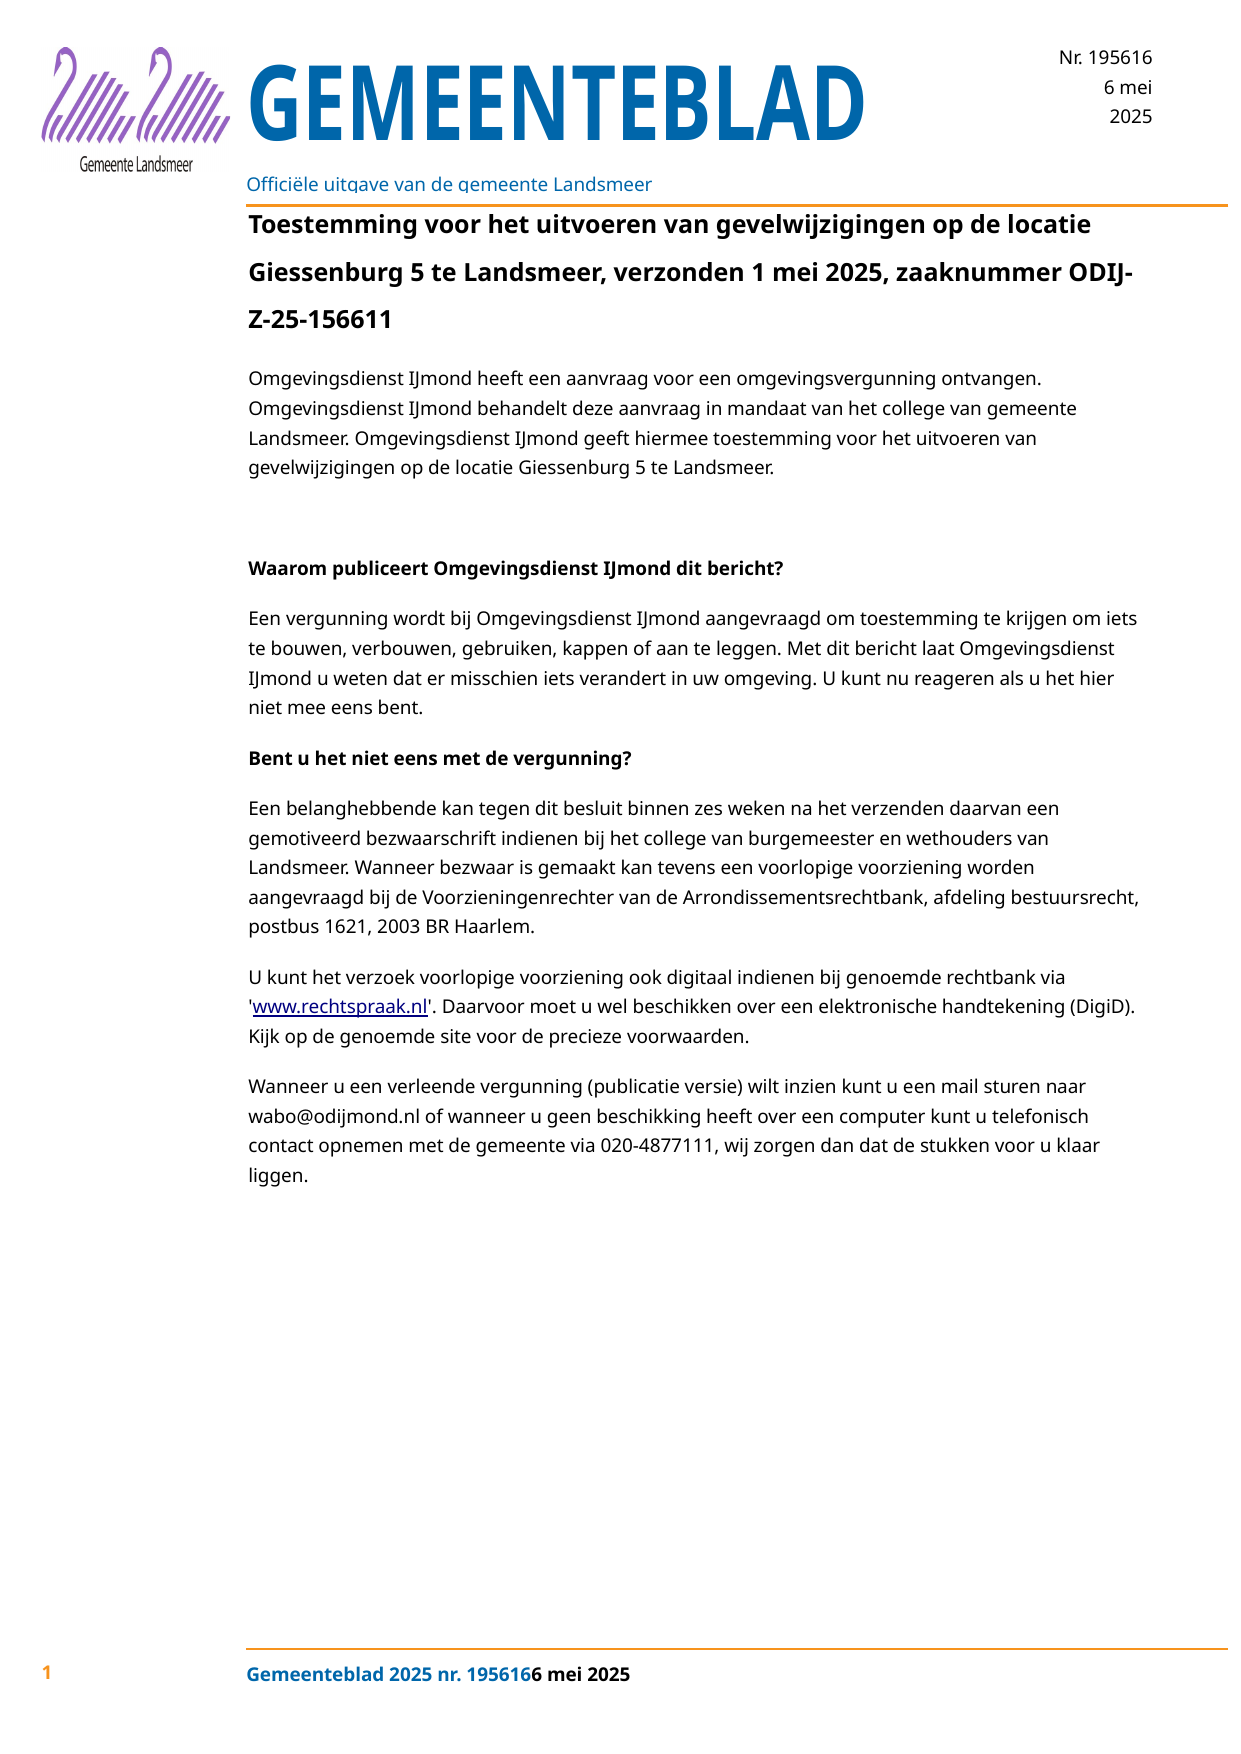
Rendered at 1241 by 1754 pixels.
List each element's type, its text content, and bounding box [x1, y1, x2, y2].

text Wanneer u een verleende vergunning (publicatie versie) wilt inzien kunt u een mail sturen naar wabo@odijmond.nl of wanneer u geen beschikking heeft over een computer kunt u telefonisch contact opnemen met de gemeente via 020-4877111, wij zorgen dan dat de stukken voor u klaar liggen. [248, 1073, 1152, 1188]
text Bent u het niet eens met de vergunning? [248, 745, 1152, 770]
text Waarom publiceert Omgevingsdienst IJmond dit bericht? [248, 555, 1152, 581]
picture [41, 47, 231, 172]
text Toestemming voor het uitvoeren van gevelwijzigingen op de locatie Giessenburg 5 te Landsmeer, verzonden 1 mei 2025, zaaknummer ODIJ-Z-25-156611 [248, 207, 1152, 336]
text Omgevingsdienst IJmond heeft een aanvraag voor een omgevingsvergunning ontvangen. Omgevingsdienst IJmond behandelt deze aanvraag in mandaat van het college van gemeente Landsmeer. Omgevingsdienst IJmond geeft hiermee toestemming voor het uitvoeren van gevelwijzigingen op de locatie Giessenburg 5 te Landsmeer. [248, 366, 1152, 480]
text Een vergunning wordt bij Omgevingsdienst IJmond aangevraagd om toestemming te krijgen om iets te bouwen, verbouwen, gebruiken, kappen of aan te leggen. Met dit bericht laat Omgevingsdienst IJmond u weten dat er misschien iets verandert in uw omgeving. U kunt nu reageren als u het hier niet mee eens bent. [248, 606, 1152, 720]
text U kunt het verzoek voorlopige voorziening ook digitaal indienen bij genoemde rechtbank via 'www.rechtspraak.nl'. Daarvoor moet u wel beschikken over een elektronische handtekening (DigiD). Kijk op de genoemde site voor de precieze voorwaarden. [248, 964, 1152, 1049]
text Een belanghebbende kan tegen dit besluit binnen zes weken na het verzenden daarvan een gemotiveerd bezwaarschrift indienen bij het college van burgemeester en wethouders van Landsmeer. Wanneer bezwaar is gemaakt kan tevens een voorlopige voorziening worden aangevraagd bij de Voorzieningenrechter van de Arrondissementsrechtbank, afdeling bestuursrecht, postbus 1621, 2003 BR Haarlem. [248, 795, 1152, 939]
